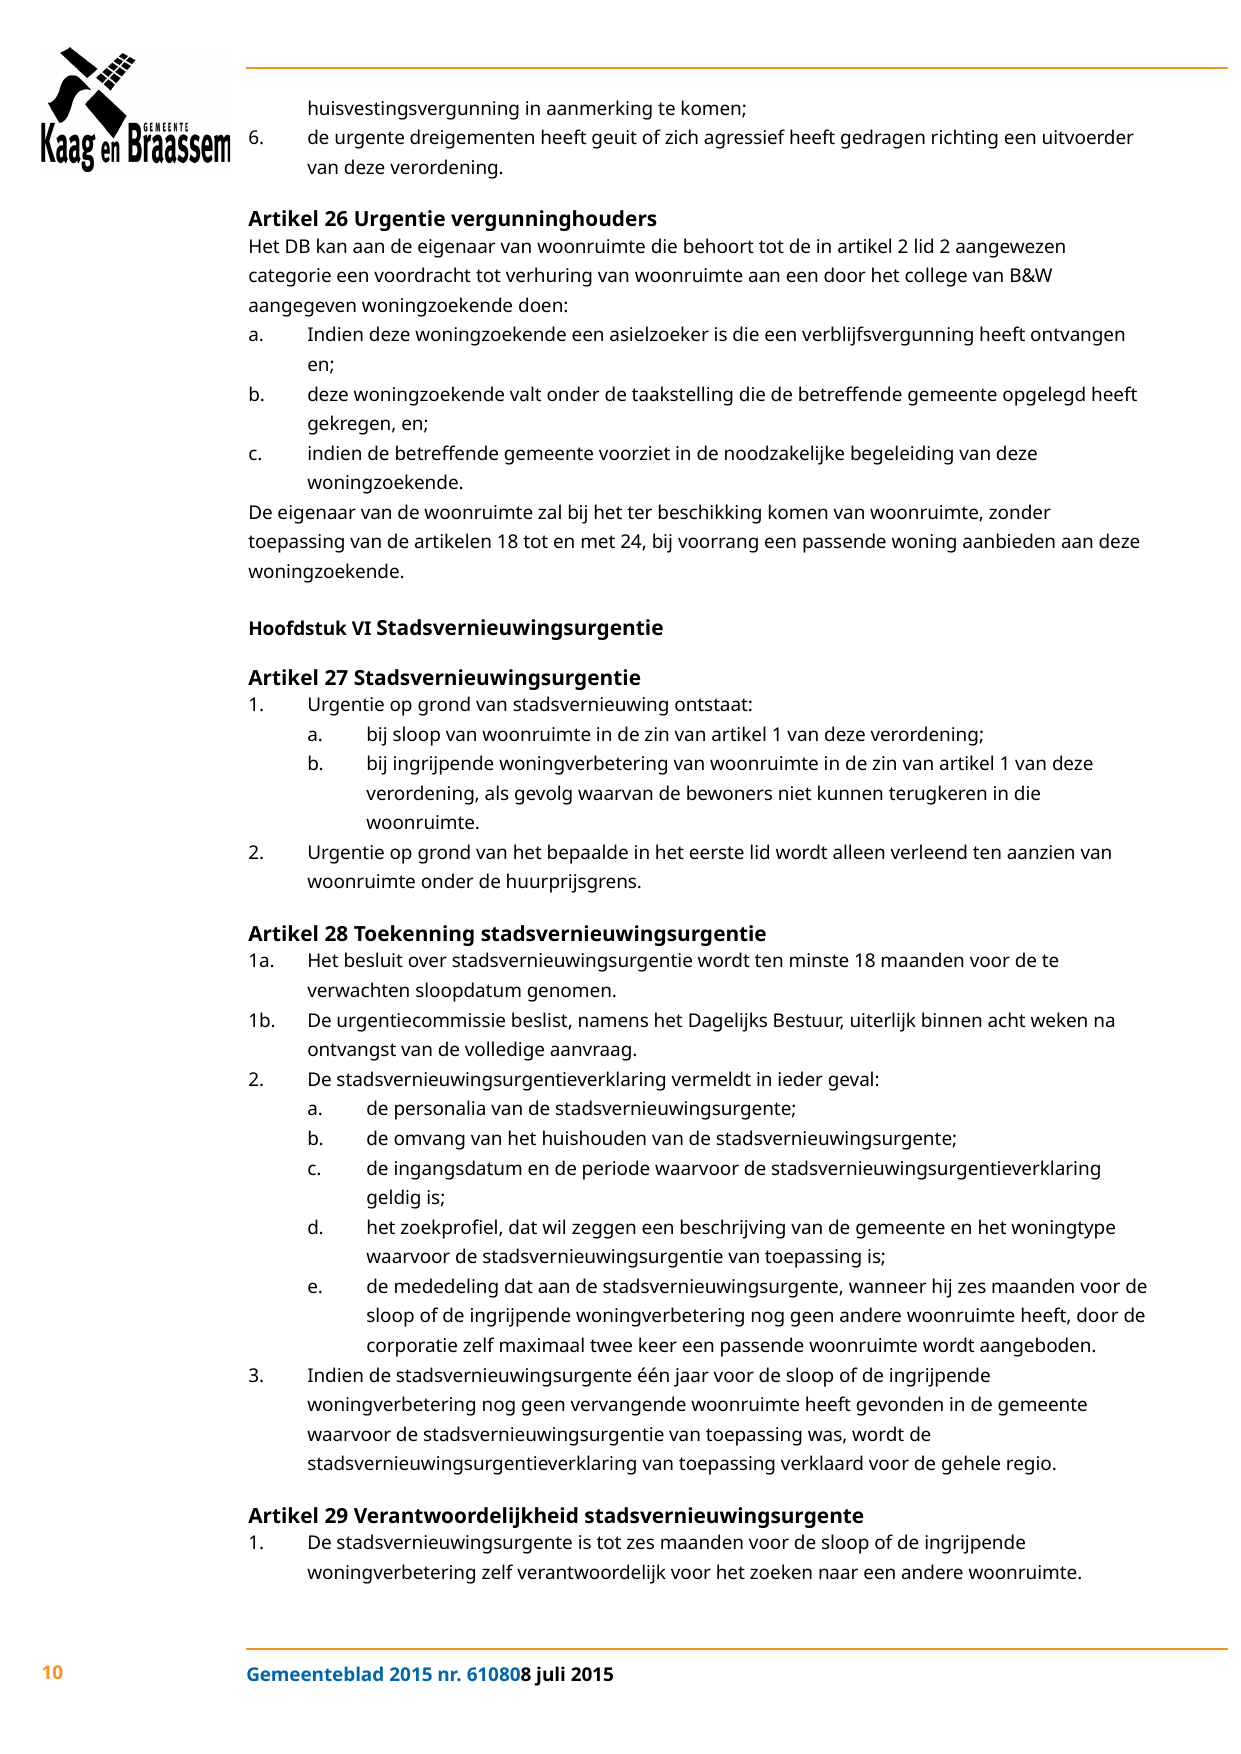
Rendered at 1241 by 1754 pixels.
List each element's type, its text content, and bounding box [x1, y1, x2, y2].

list indien de betreffende gemeente voorziet in de noodzakelijke begeleiding van deze woningzoekende. [248, 440, 1152, 495]
list de personalia van de stadsvernieuwingsurgente; [307, 1096, 1152, 1121]
text Artikel 28 Toekenning stadsvernieuwingsurgentie [248, 919, 1152, 948]
list huisvestingsvergunning in aanmerking te komen; [248, 95, 1152, 121]
list bij sloop van woonruimte in de zin van artikel 1 van deze verordening; [307, 721, 1152, 747]
text Artikel 26 Urgentie vergunninghouders [248, 204, 1152, 233]
list Indien de stadsvernieuwingsurgente één jaar voor de sloop of de ingrijpende woningverbetering nog geen vervangende woonruimte heeft gevonden in de gemeente waarvoor de stadsvernieuwingsurgentie van toepassing was, wordt de stadsvernieuwingsurgentieverklaring van toepassing verklaard voor de gehele regio. [248, 1362, 1152, 1476]
text De eigenaar van de woonruimte zal bij het ter beschikking komen van woonruimte, zonder toepassing van de artikelen 18 tot en met 24, bij voorrang een passende woning aanbieden aan deze woningzoekende. [248, 499, 1152, 584]
list De urgentiecommissie beslist, namens het Dagelijks Bestuur, uiterlijk binnen acht weken na ontvangst van de volledige aanvraag. [248, 1007, 1152, 1062]
list Urgentie op grond van het bepaalde in het eerste lid wordt alleen verleend ten aanzien van woonruimte onder de huurprijsgrens. [248, 839, 1152, 894]
text Artikel 27 Stadsvernieuwingsurgentie [248, 663, 1152, 691]
list De stadsvernieuwingsurgentieverklaring vermeldt in ieder geval: [248, 1066, 1152, 1092]
list De stadsvernieuwingsurgente is tot zes maanden voor de sloop of de ingrijpende woningverbetering zelf verantwoordelijk voor het zoeken naar een andere woonruimte. [248, 1529, 1152, 1585]
picture [41, 47, 231, 172]
list Indien deze woningzoekende een asielzoeker is die een verblijfsvergunning heeft ontvangen en; [248, 322, 1152, 377]
list deze woningzoekende valt onder de taakstelling die de betreffende gemeente opgelegd heeft gekregen, en; [248, 381, 1152, 436]
list de omvang van het huishouden van de stadsvernieuwingsurgente; [307, 1125, 1152, 1151]
text Hoofdstuk VI Stadsvernieuwingsurgentie [248, 613, 1152, 642]
text Artikel 29 Verantwoordelijkheid stadsvernieuwingsurgente [248, 1501, 1152, 1529]
list bij ingrijpende woningverbetering van woonruimte in de zin van artikel 1 van deze verordening, als gevolg waarvan de bewoners niet kunnen terugkeren in die woonruimte. [307, 750, 1152, 835]
list de urgente dreigementen heeft geuit of zich agressief heeft gedragen richting een uitvoerder van deze verordening. [248, 124, 1152, 180]
list de ingangsdatum en de periode waarvoor de stadsvernieuwingsurgentieverklaring geldig is; [307, 1155, 1152, 1210]
list het zoekprofiel, dat wil zeggen een beschrijving van de gemeente en het woningtype waarvoor de stadsvernieuwingsurgentie van toepassing is; [307, 1214, 1152, 1269]
list de mededeling dat aan de stadsvernieuwingsurgente, wanneer hij zes maanden voor de sloop of de ingrijpende woningverbetering nog geen andere woonruimte heeft, door de corporatie zelf maximaal twee keer een passende woonruimte wordt aangeboden. [307, 1273, 1152, 1358]
text Het DB kan aan de eigenaar van woonruimte die behoort tot de in artikel 2 lid 2 aangewezen categorie een voordracht tot verhuring van woonruimte aan een door het college van B&W aangegeven woningzoekende doen: [248, 233, 1152, 318]
list Urgentie op grond van stadsvernieuwing ontstaat: [248, 691, 1152, 717]
list Het besluit over stadsvernieuwingsurgentie wordt ten minste 18 maanden voor de te verwachten sloopdatum genomen. [248, 948, 1152, 1003]
